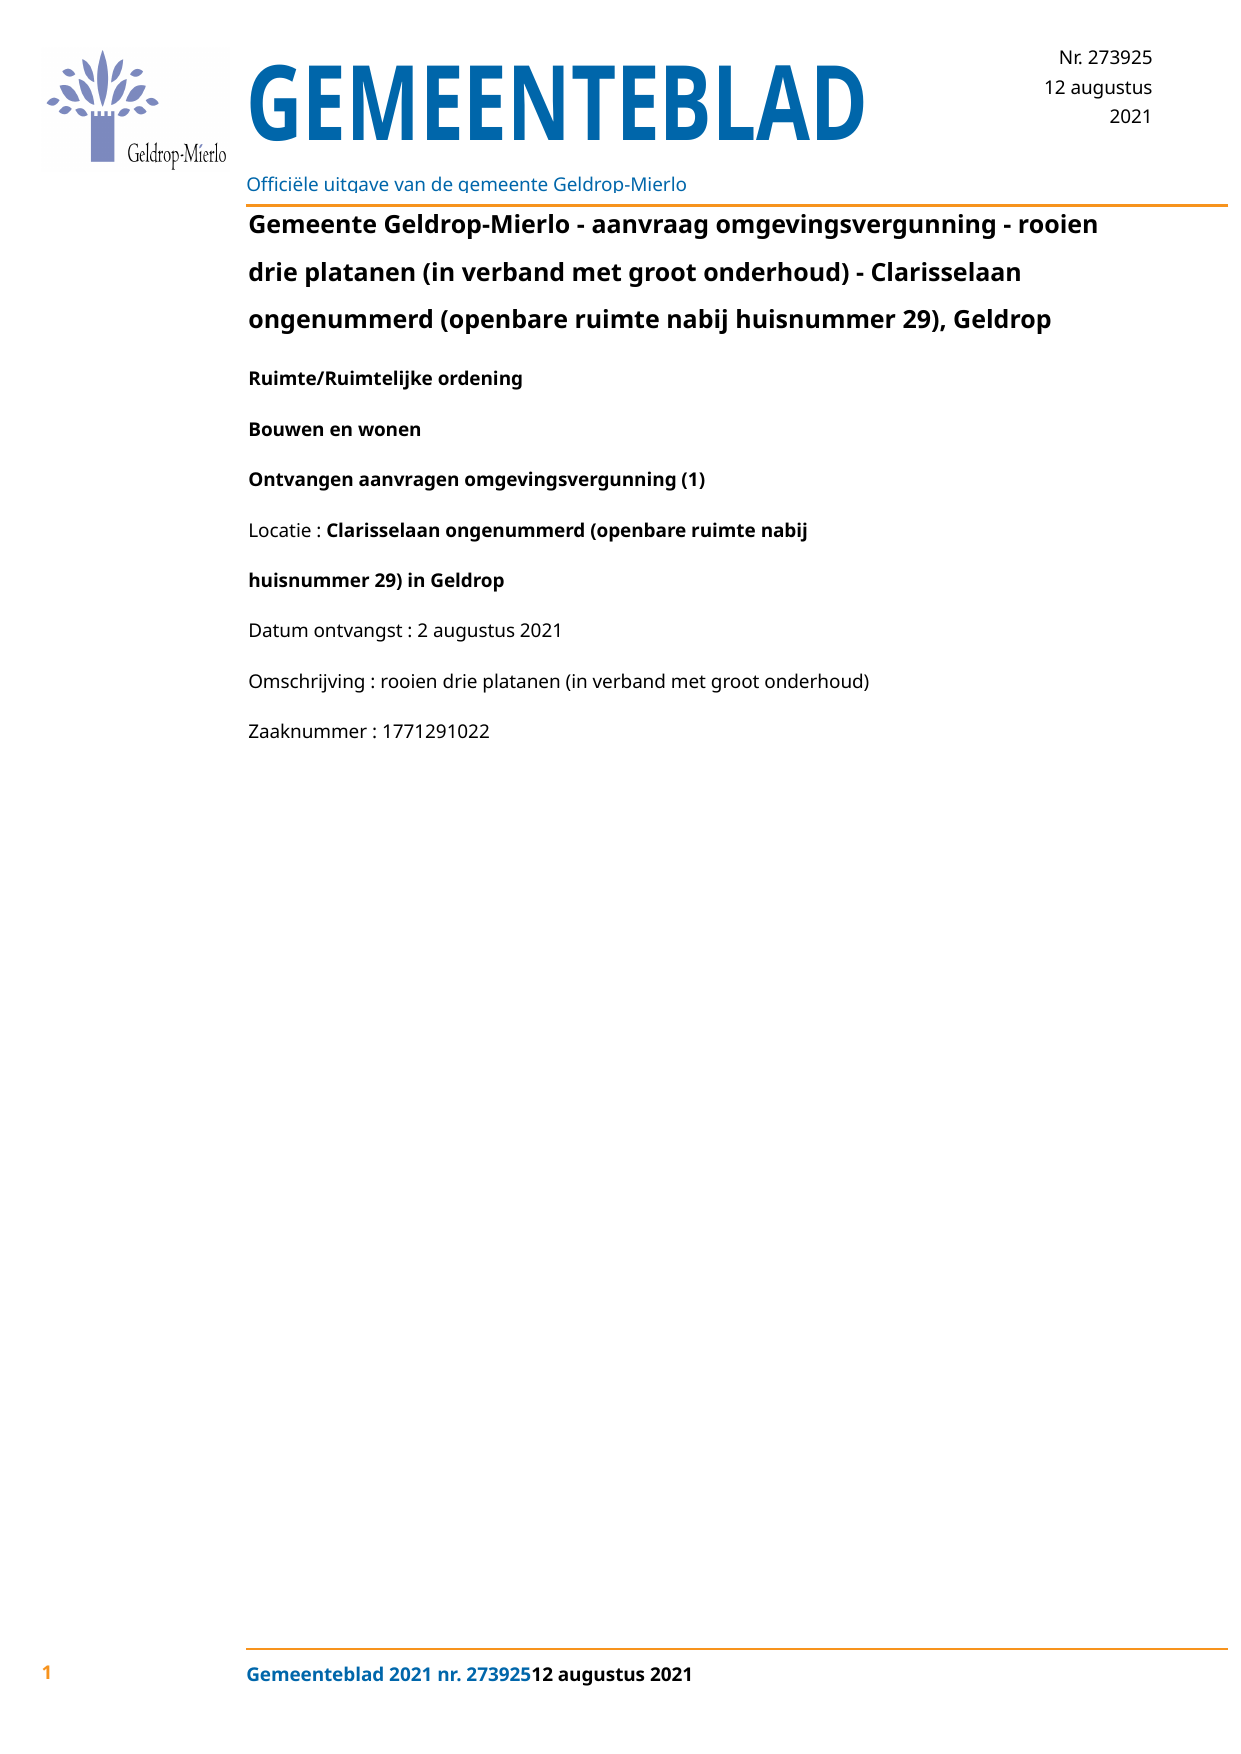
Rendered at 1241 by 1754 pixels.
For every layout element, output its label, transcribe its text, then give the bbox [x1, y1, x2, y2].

picture [41, 47, 231, 172]
text Bouwen en wonen [248, 416, 1152, 442]
text Datum ontvangst : 2 augustus 2021 [248, 618, 1152, 643]
text Ruimte/Ruimtelijke ordening [248, 366, 1152, 391]
text Omschrijving : rooien drie platanen (in verband met groot onderhoud) [248, 668, 1152, 694]
text Gemeente Geldrop-Mierlo - aanvraag omgevingsvergunning - rooien drie platanen (in verband met groot onderhoud) - Clarisselaan ongenummerd (openbare ruimte nabij huisnummer 29), Geldrop [248, 207, 1152, 336]
text Locatie : Clarisselaan ongenummerd (openbare ruimte nabij [248, 517, 1152, 542]
text huisnummer 29) in Geldrop [248, 567, 1152, 593]
text Zaaknummer : 1771291022 [248, 718, 1152, 744]
text Ontvangen aanvragen omgevingsvergunning (1) [248, 466, 1152, 492]
